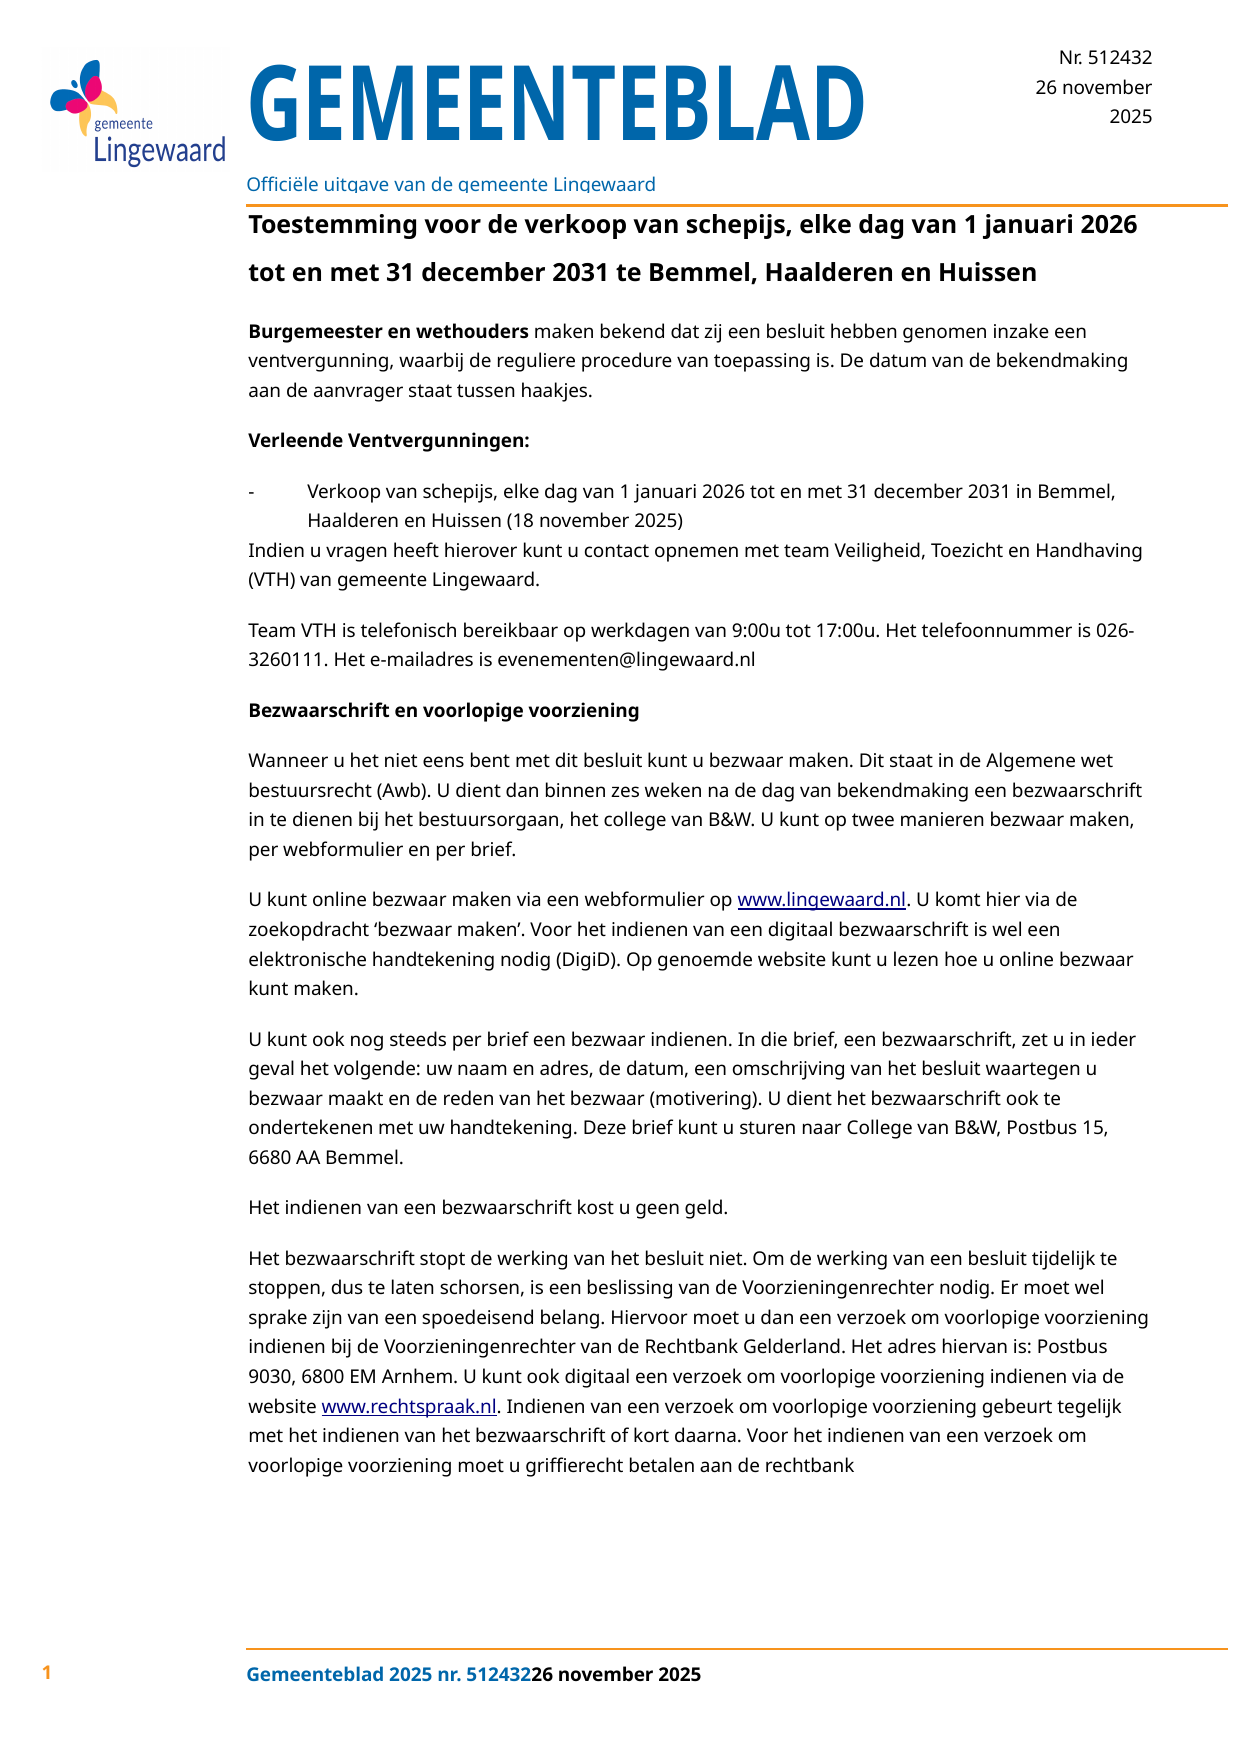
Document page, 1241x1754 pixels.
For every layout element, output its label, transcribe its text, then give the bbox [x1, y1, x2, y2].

text U kunt online bezwaar maken via een webformulier op www.lingewaard.nl. U komt hier via de zoekopdracht ‘bezwaar maken’. Voor het indienen van een digitaal bezwaarschrift is wel een elektronische handtekening nodig (DigiD). Op genoemde website kunt u lezen hoe u online bezwaar kunt maken. [248, 887, 1152, 1001]
text Het indienen van een bezwaarschrift kost u geen geld. [248, 1194, 1152, 1220]
list Verkoop van schepijs, elke dag van 1 januari 2026 tot en met 31 december 2031 in Bemmel, Haalderen en Huissen (18 november 2025) [248, 478, 1152, 533]
text Verleende Ventvergunningen: [248, 427, 1152, 453]
text U kunt ook nog steeds per brief een bezwaar indienen. In die brief, een bezwaarschrift, zet u in ieder geval het volgende: uw naam en adres, de datum, een omschrijving van het besluit waartegen u bezwaar maakt en de reden van het bezwaar (motivering). U dient het bezwaarschrift ook te ondertekenen met uw handtekening. Deze brief kunt u sturen naar College van B&W, Postbus 15, 6680 AA Bemmel. [248, 1026, 1152, 1170]
text Burgemeester en wethouders maken bekend dat zij een besluit hebben genomen inzake een ventvergunning, waarbij de reguliere procedure van toepassing is. De datum van de bekendmaking aan de aanvrager staat tussen haakjes. [248, 318, 1152, 403]
text Het bezwaarschrift stopt de werking van het besluit niet. Om de werking van een besluit tijdelijk te stoppen, dus te laten schorsen, is een beslissing van de Voorzieningenrechter nodig. Er moet wel sprake zijn van een spoedeisend belang. Hiervoor moet u dan een verzoek om voorlopige voorziening indienen bij de Voorzieningenrechter van de Rechtbank Gelderland. Het adres hiervan is: Postbus 9030, 6800 EM Arnhem. U kunt ook digitaal een verzoek om voorlopige voorziening indienen via de website www.rechtspraak.nl. Indienen van een verzoek om voorlopige voorziening gebeurt tegelijk met het indienen van het bezwaarschrift of kort daarna. Voor het indienen van een verzoek om voorlopige voorziening moet u griffierecht betalen aan de rechtbank [248, 1245, 1152, 1478]
picture [41, 47, 231, 172]
text Toestemming voor de verkoop van schepijs, elke dag van 1 januari 2026 tot en met 31 december 2031 te Bemmel, Haalderen en Huissen [248, 207, 1152, 288]
text Team VTH is telefonisch bereikbaar op werkdagen van 9:00u tot 17:00u. Het telefoonnummer is 026-3260111. Het e-mailadres is evenementen@lingewaard.nl [248, 617, 1152, 672]
text Wanneer u het niet eens bent met dit besluit kunt u bezwaar maken. Dit staat in de Algemene wet bestuursrecht (Awb). U dient dan binnen zes weken na de dag van bekendmaking een bezwaarschrift in te dienen bij het bestuursorgaan, het college van B&W. U kunt op twee manieren bezwaar maken, per webformulier en per brief. [248, 747, 1152, 862]
text Bezwaarschrift en voorlopige voorziening [248, 697, 1152, 723]
text Indien u vragen heeft hierover kunt u contact opnemen met team Veiligheid, Toezicht en Handhaving (VTH) van gemeente Lingewaard. [248, 537, 1152, 592]
